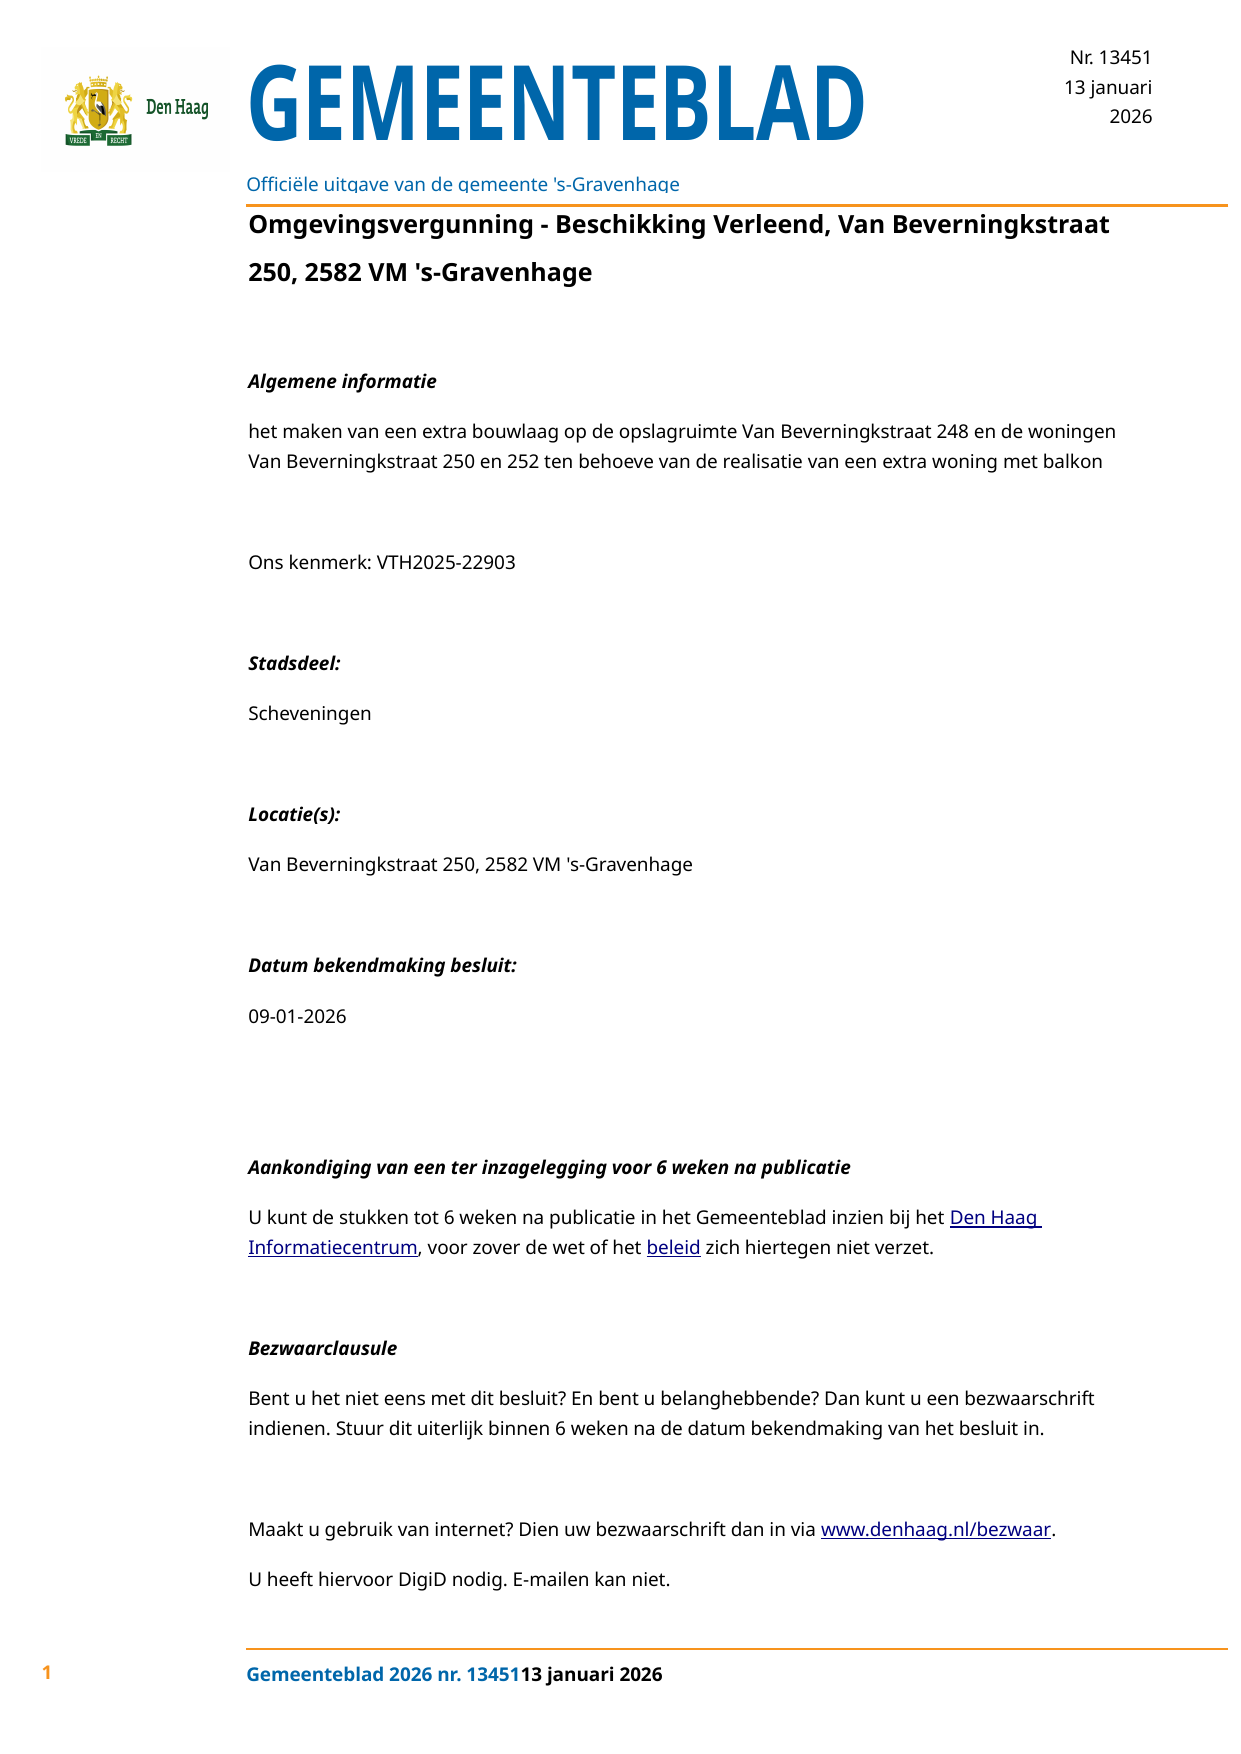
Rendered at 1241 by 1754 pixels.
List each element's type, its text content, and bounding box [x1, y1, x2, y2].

text Aankondiging van een ter inzagelegging voor 6 weken na publicatie [248, 1154, 1152, 1180]
text Datum bekendmaking besluit: [248, 952, 1152, 978]
text Van Beverningkstraat 250, 2582 VM 's-Gravenhage [248, 852, 1152, 877]
text 09-01-2026 [248, 1003, 1152, 1029]
text Stadsdeel: [248, 650, 1152, 676]
picture [41, 47, 231, 172]
text Algemene informatie [248, 368, 1152, 394]
text Bent u het niet eens met dit besluit? En bent u belanghebbende? Dan kunt u een bezwaarschrift indienen. Stuur dit uiterlijk binnen 6 weken na de datum bekendmaking van het besluit in. [248, 1385, 1152, 1441]
text Ons kenmerk: VTH2025-22903 [248, 549, 1152, 575]
text Bezwaarclausule [248, 1335, 1152, 1361]
text Locatie(s): [248, 801, 1152, 827]
text U heeft hiervoor DigiD nodig. E-mailen kan niet. [248, 1566, 1152, 1592]
text Omgevingsvergunning - Beschikking Verleend, Van Beverningkstraat 250, 2582 VM 's-Gravenhage [248, 207, 1152, 288]
text U kunt de stukken tot 6 weken na publicatie in het Gemeenteblad inzien bij het Den Haag Informatiecentrum, voor zover de wet of het beleid zich hiertegen niet verzet. [248, 1204, 1152, 1260]
text Maakt u gebruik van internet? Dien uw bezwaarschrift dan in via www.denhaag.nl/bezwaar. [248, 1516, 1152, 1542]
text het maken van een extra bouwlaag op de opslagruimte Van Beverningkstraat 248 en de woningen Van Beverningkstraat 250 en 252 ten behoeve van de realisatie van een extra woning met balkon [248, 419, 1152, 474]
text Scheveningen [248, 700, 1152, 726]
